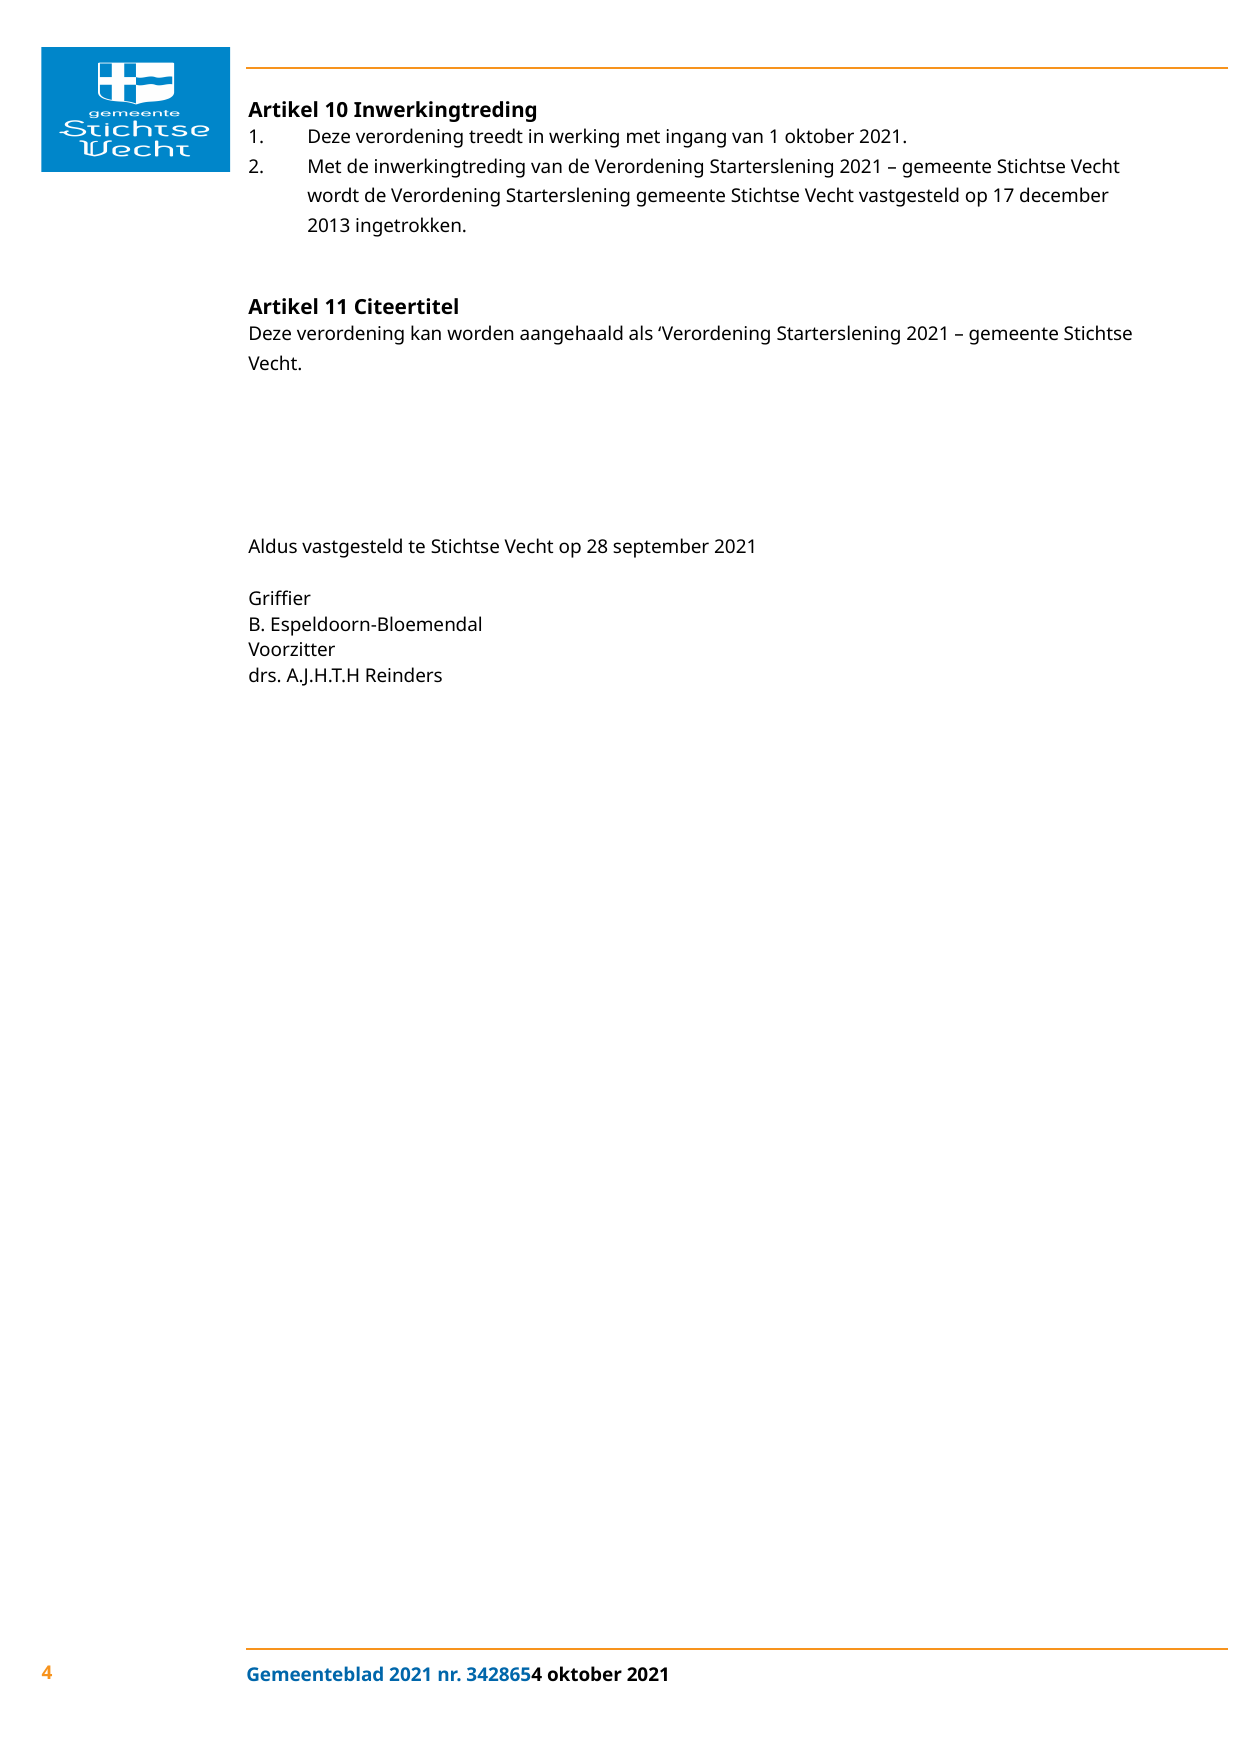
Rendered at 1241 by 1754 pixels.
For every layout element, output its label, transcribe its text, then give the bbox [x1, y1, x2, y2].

text Artikel 10 Inwerkingtreding [248, 95, 1152, 123]
picture [137, 63, 174, 103]
list Met de inwerkingtreding van de Verordening Starterslening 2021 – gemeente Stichtse Vecht wordt de Verordening Starterslening gemeente Stichtse Vecht vastgesteld op 17 december 2013 ingetrokken. [248, 153, 1152, 238]
text B. Espeldoorn-Bloemendal [248, 611, 1152, 637]
text Aldus vastgesteld te Stichtse Vecht op 28 september 2021 [248, 534, 1152, 559]
text Artikel 11 Citeertitel [248, 292, 1152, 320]
picture [99, 63, 135, 101]
list Deze verordening treedt in werking met ingang van 1 oktober 2021. [248, 123, 1152, 149]
text Griffier [248, 585, 1152, 611]
text Deze verordening kan worden aangehaald als ‘Verordening Starterslening 2021 – gemeente Stichtse Vecht. [248, 320, 1152, 376]
text Voorzitter [248, 637, 1152, 662]
text drs. A.J.H.T.H Reinders [248, 662, 1152, 688]
